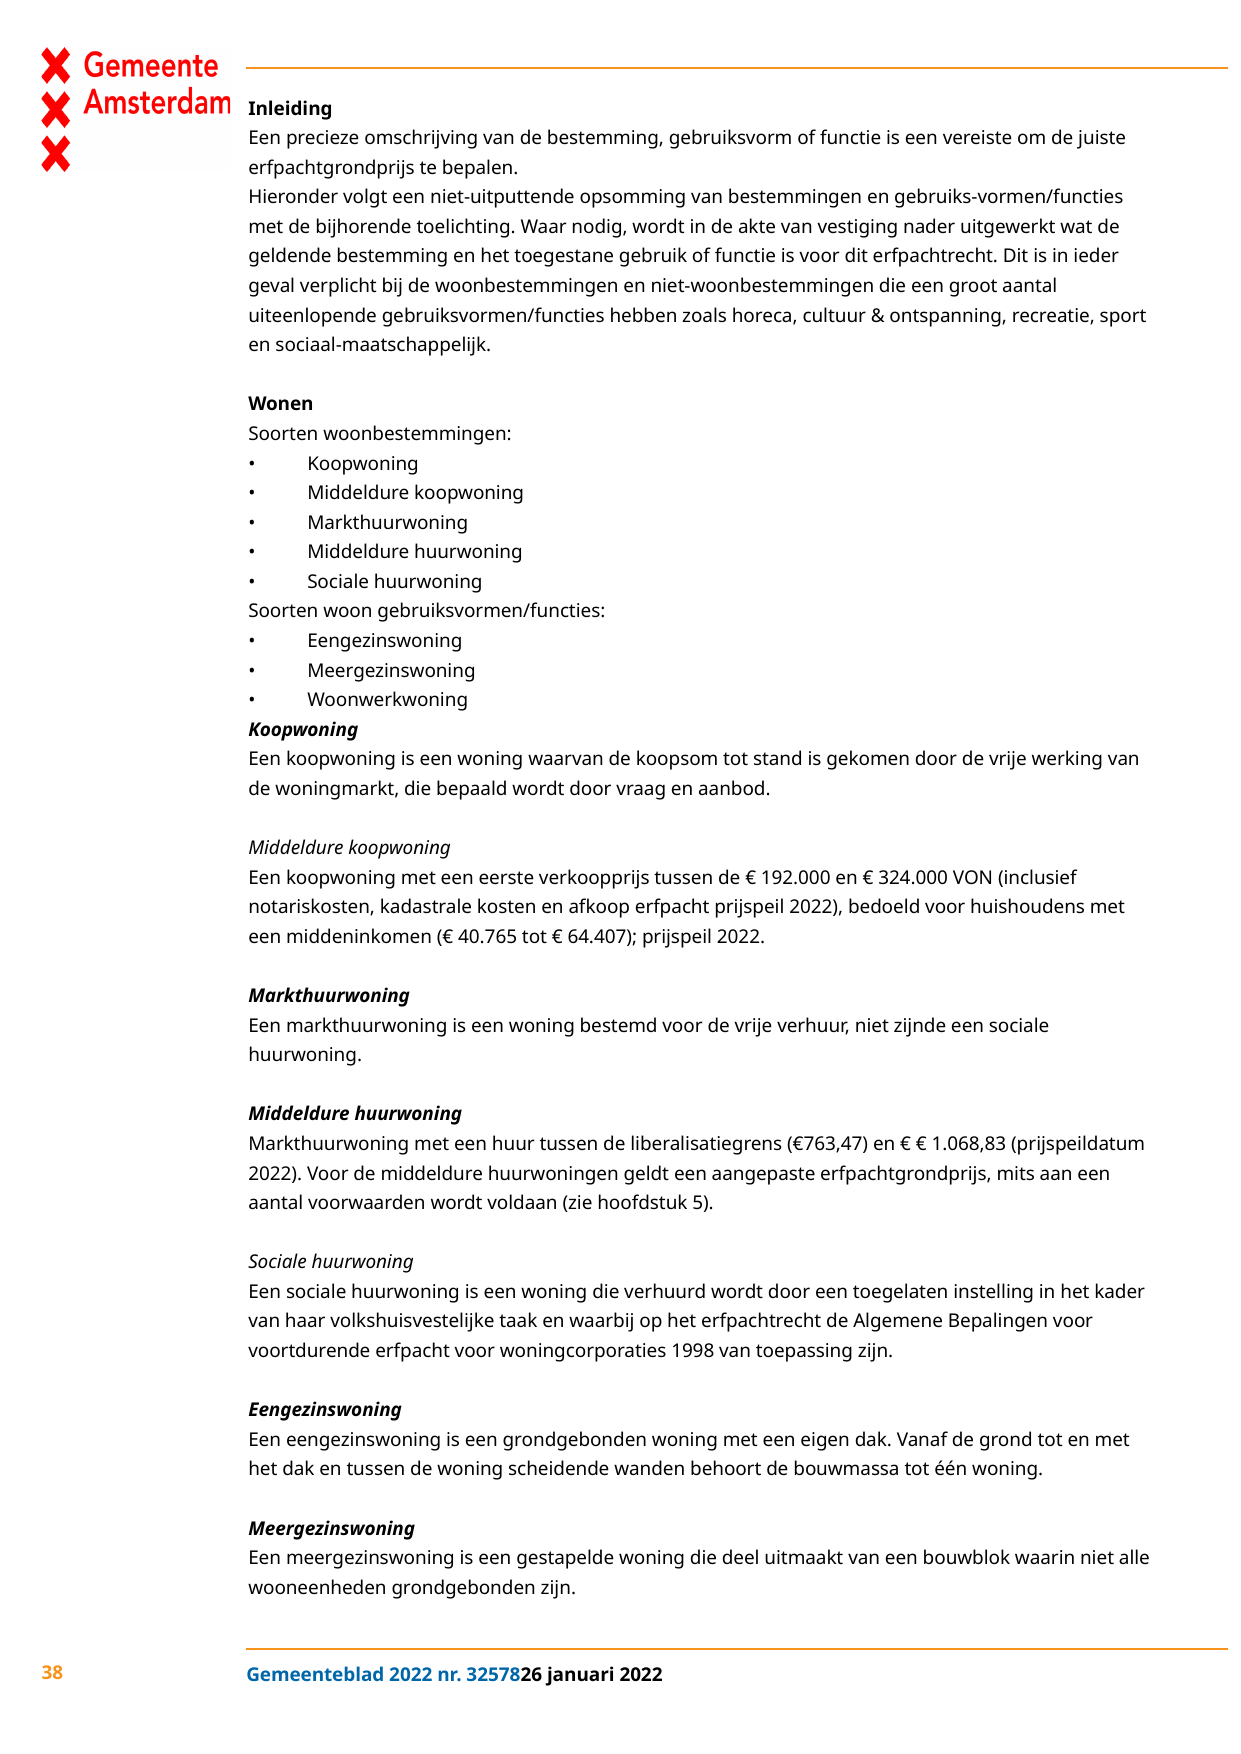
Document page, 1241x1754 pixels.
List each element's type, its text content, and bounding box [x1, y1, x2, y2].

text Middeldure huurwoning [248, 1101, 1152, 1126]
list Eengezinswoning [248, 627, 1152, 653]
picture [41, 47, 231, 172]
text Inleiding [248, 95, 1152, 121]
text Een precieze omschrijving van de bestemming, gebruiksvorm of functie is een vereiste om de juiste erfpachtgrondprijs te bepalen. [248, 124, 1152, 180]
list Koopwoning [248, 450, 1152, 476]
text Een meergezinswoning is een gestapelde woning die deel uitmaakt van een bouwblok waarin niet alle wooneenheden grondgebonden zijn. [248, 1544, 1152, 1600]
list Sociale huurwoning [248, 568, 1152, 594]
text Soorten woon gebruiksvormen/functies: [248, 598, 1152, 623]
text Eengezinswoning [248, 1396, 1152, 1422]
text Markthuurwoning [248, 982, 1152, 1008]
list Middeldure huurwoning [248, 538, 1152, 564]
text Een sociale huurwoning is een woning die verhuurd wordt door een toegelaten instelling in het kader van haar volkshuisvestelijke taak en waarbij op het erfpachtrecht de Algemene Bepalingen voor voortdurende erfpacht voor woningcorporaties 1998 van toepassing zijn. [248, 1278, 1152, 1363]
text Koopwoning [248, 716, 1152, 742]
text Een koopwoning is een woning waarvan de koopsom tot stand is gekomen door de vrije werking van de woningmarkt, die bepaald wordt door vraag en aanbod. [248, 746, 1152, 801]
text Meergezinswoning [248, 1515, 1152, 1541]
text Een eengezinswoning is een grondgebonden woning met een eigen dak. Vanaf de grond tot en met het dak en tussen de woning scheidende wanden behoort de bouwmassa tot één woning. [248, 1426, 1152, 1481]
text Soorten woonbestemmingen: [248, 420, 1152, 446]
text Wonen [248, 391, 1152, 416]
text Een koopwoning met een eerste verkoopprijs tussen de € 192.000 en € 324.000 VON (inclusief notariskosten, kadastrale kosten en afkoop erfpacht prijspeil 2022), bedoeld voor huishoudens met een middeninkomen (€ 40.765 tot € 64.407); prijspeil 2022. [248, 864, 1152, 949]
text Sociale huurwoning [248, 1248, 1152, 1274]
text Hieronder volgt een niet-uitputtende opsomming van bestemmingen en gebruiks-vormen/functies met de bijhorende toelichting. Waar nodig, wordt in de akte van vestiging nader uitgewerkt wat de geldende bestemming en het toegestane gebruik of functie is voor dit erfpachtrecht. Dit is in ieder geval verplicht bij de woonbestemmingen en niet-woonbestemmingen die een groot aantal uiteenlopende gebruiksvormen/functies hebben zoals horeca, cultuur & ontspanning, recreatie, sport en sociaal-maatschappelijk. [248, 183, 1152, 357]
list Markthuurwoning [248, 509, 1152, 535]
list Middeldure koopwoning [248, 479, 1152, 505]
text Een markthuurwoning is een woning bestemd voor de vrije verhuur, niet zijnde een sociale huurwoning. [248, 1012, 1152, 1067]
list Meergezinswoning [248, 657, 1152, 683]
list Woonwerkwoning [248, 686, 1152, 712]
text Markthuurwoning met een huur tussen de liberalisatiegrens (€763,47) en € € 1.068,83 (prijspeildatum 2022). Voor de middeldure huurwoningen geldt een aangepaste erfpachtgrondprijs, mits aan een aantal voorwaarden wordt voldaan (zie hoofdstuk 5). [248, 1130, 1152, 1215]
text Middeldure koopwoning [248, 834, 1152, 860]
